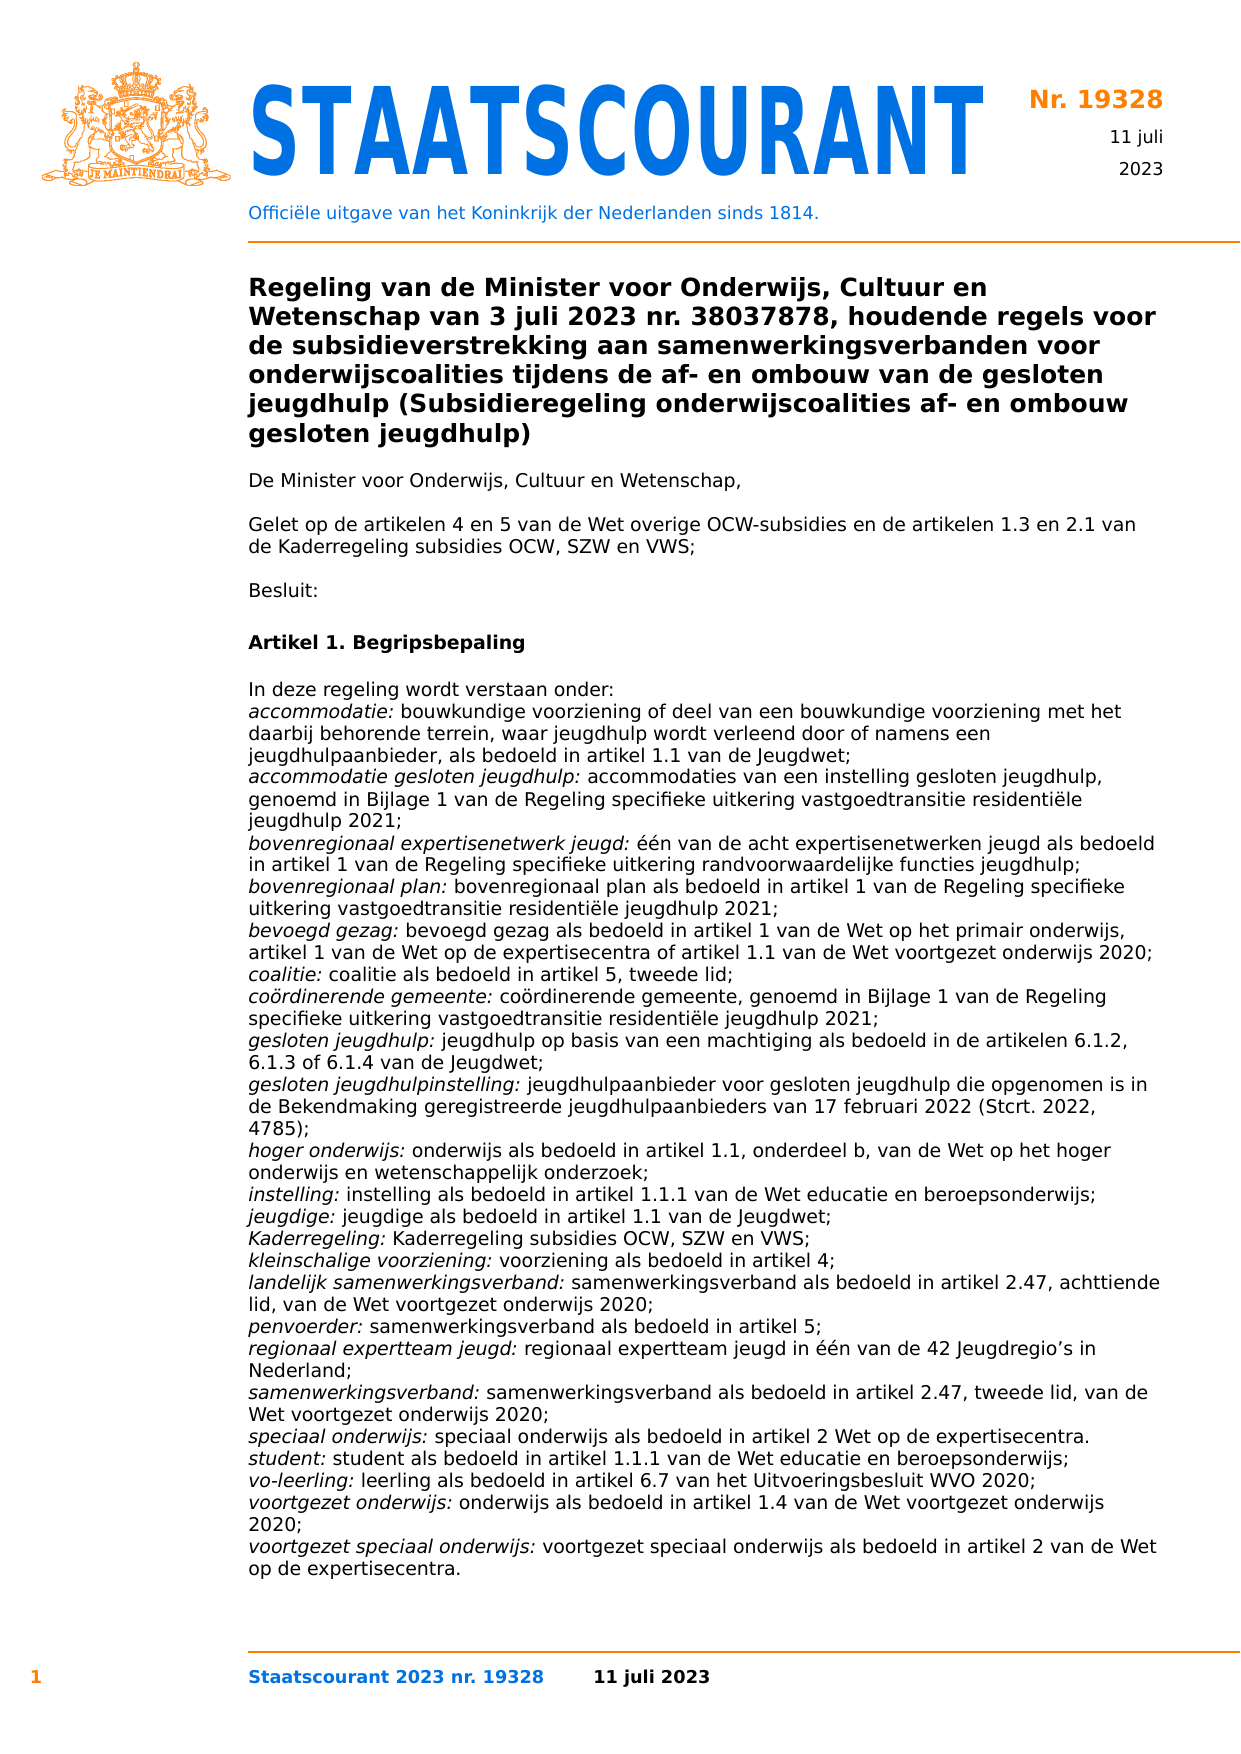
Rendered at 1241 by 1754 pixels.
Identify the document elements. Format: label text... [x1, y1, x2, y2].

text bovenregionaal plan: bovenregionaal plan als bedoeld in artikel 1 van de Regeling specifieke uitkering vastgoedtransitie residentiële jeugdhulp 2021; [248, 876, 1163, 920]
text regionaal expertteam jeugd: regionaal expertteam jeugd in één van de 42 Jeugdregio’s in Nederland; [248, 1338, 1163, 1382]
text student: student als bedoeld in artikel 1.1.1 van de Wet educatie en beroepsonderwijs; [248, 1448, 1163, 1470]
text Besluit: [248, 579, 1163, 602]
table_cell Officiële uitgave van het Koninkrijk der Nederlanden sinds 1814. [248, 203, 1240, 241]
text accommodatie gesloten jeugdhulp: accommodaties van een instelling gesloten jeugdhulp, genoemd in Bijlage 1 van de Regeling specifieke uitkering vastgoedtransitie residentiële jeugdhulp 2021; [248, 766, 1163, 832]
text jeugdige: jeugdige als bedoeld in artikel 1.1 van de Jeugdwet; [248, 1206, 1163, 1228]
text coördinerende gemeente: coördinerende gemeente, genoemd in Bijlage 1 van de Regeling specifieke uitkering vastgoedtransitie residentiële jeugdhulp 2021; [248, 986, 1163, 1030]
text bovenregionaal expertisenetwerk jeugd: één van de acht expertisenetwerken jeugd als bedoeld in artikel 1 van de Regeling specifieke uitkering randvoorwaardelijke functies jeugdhulp; [248, 832, 1163, 876]
subtitle Regeling van de Minister voor Onderwijs, Cultuur en Wetenschap van 3 juli 2023 nr. 38037878, houdende regels voor de subsidieverstrekking aan samenwerkingsverbanden voor onderwijscoalities tijdens de af- en ombouw van de gesloten jeugdhulp (Subsidieregeling onderwijscoalities af- en ombouw gesloten jeugdhulp) [248, 273, 1163, 448]
text voortgezet speciaal onderwijs: voortgezet speciaal onderwijs als bedoeld in artikel 2 van de Wet op de expertisecentra. [248, 1536, 1163, 1580]
text speciaal onderwijs: speciaal onderwijs als bedoeld in artikel 2 Wet op de expertisecentra. [248, 1426, 1163, 1448]
picture [41, 62, 231, 186]
text voortgezet onderwijs: onderwijs als bedoeld in artikel 1.4 van de Wet voortgezet onderwijs 2020; [248, 1492, 1163, 1536]
table_header [25, 62, 248, 241]
text De Minister voor Onderwijs, Cultuur en Wetenschap, [248, 470, 1163, 492]
text hoger onderwijs: onderwijs als bedoeld in artikel 1.1, onderdeel b, van de Wet op het hoger onderwijs en wetenschappelijk onderzoek; [248, 1140, 1163, 1184]
text Kaderregeling: Kaderregeling subsidies OCW, SZW en VWS; [248, 1228, 1163, 1250]
text gesloten jeugdhulp: jeugdhulp op basis van een machtiging als bedoeld in de artikelen 6.1.2, 6.1.3 of 6.1.4 van de Jeugdwet; [248, 1030, 1163, 1074]
text accommodatie: bouwkundige voorziening of deel van een bouwkundige voorziening met het daarbij behorende terrein, waar jeugdhulp wordt verleend door of namens een jeugdhulpaanbieder, als bedoeld in artikel 1.1 van de Jeugdwet; [248, 701, 1163, 766]
text gesloten jeugdhulpinstelling: jeugdhulpaanbieder voor gesloten jeugdhulp die opgenomen is in de Bekendmaking geregistreerde jeugdhulpaanbieders van 17 februari 2022 (Stcrt. 2022, 4785); [248, 1074, 1163, 1140]
table_cell 11 juli [998, 121, 1240, 153]
table_header STAATSCOURANT [248, 62, 998, 203]
text kleinschalige voorziening: voorziening als bedoeld in artikel 4; [248, 1250, 1163, 1272]
text coalitie: coalitie als bedoeld in artikel 5, tweede lid; [248, 964, 1163, 986]
text samenwerkingsverband: samenwerkingsverband als bedoeld in artikel 2.47, tweede lid, van de Wet voortgezet onderwijs 2020; [248, 1382, 1163, 1426]
text instelling: instelling als bedoeld in artikel 1.1.1 van de Wet educatie en beroepsonderwijs; [248, 1184, 1163, 1206]
text vo-leerling: leerling als bedoeld in artikel 6.7 van het Uitvoeringsbesluit WVO 2020; [248, 1470, 1163, 1492]
text Gelet op de artikelen 4 en 5 van de Wet overige OCW-subsidies en de artikelen 1.3 en 2.1 van de Kaderregeling subsidies OCW, SZW en VWS; [248, 514, 1163, 558]
text bevoegd gezag: bevoegd gezag als bedoeld in artikel 1 van de Wet op het primair onderwijs, artikel 1 van de Wet op de expertisecentra of artikel 1.1 van de Wet voortgezet onderwijs 2020; [248, 920, 1163, 964]
subtitle Artikel 1. Begripsbepaling [248, 632, 1163, 653]
table_cell 2023 [998, 153, 1240, 203]
text In deze regeling wordt verstaan onder: [248, 678, 1163, 701]
text penvoerder: samenwerkingsverband als bedoeld in artikel 5; [248, 1316, 1163, 1338]
text landelijk samenwerkingsverband: samenwerkingsverband als bedoeld in artikel 2.47, achttiende lid, van de Wet voortgezet onderwijs 2020; [248, 1272, 1163, 1316]
table_header Nr. 19328 [998, 62, 1240, 121]
